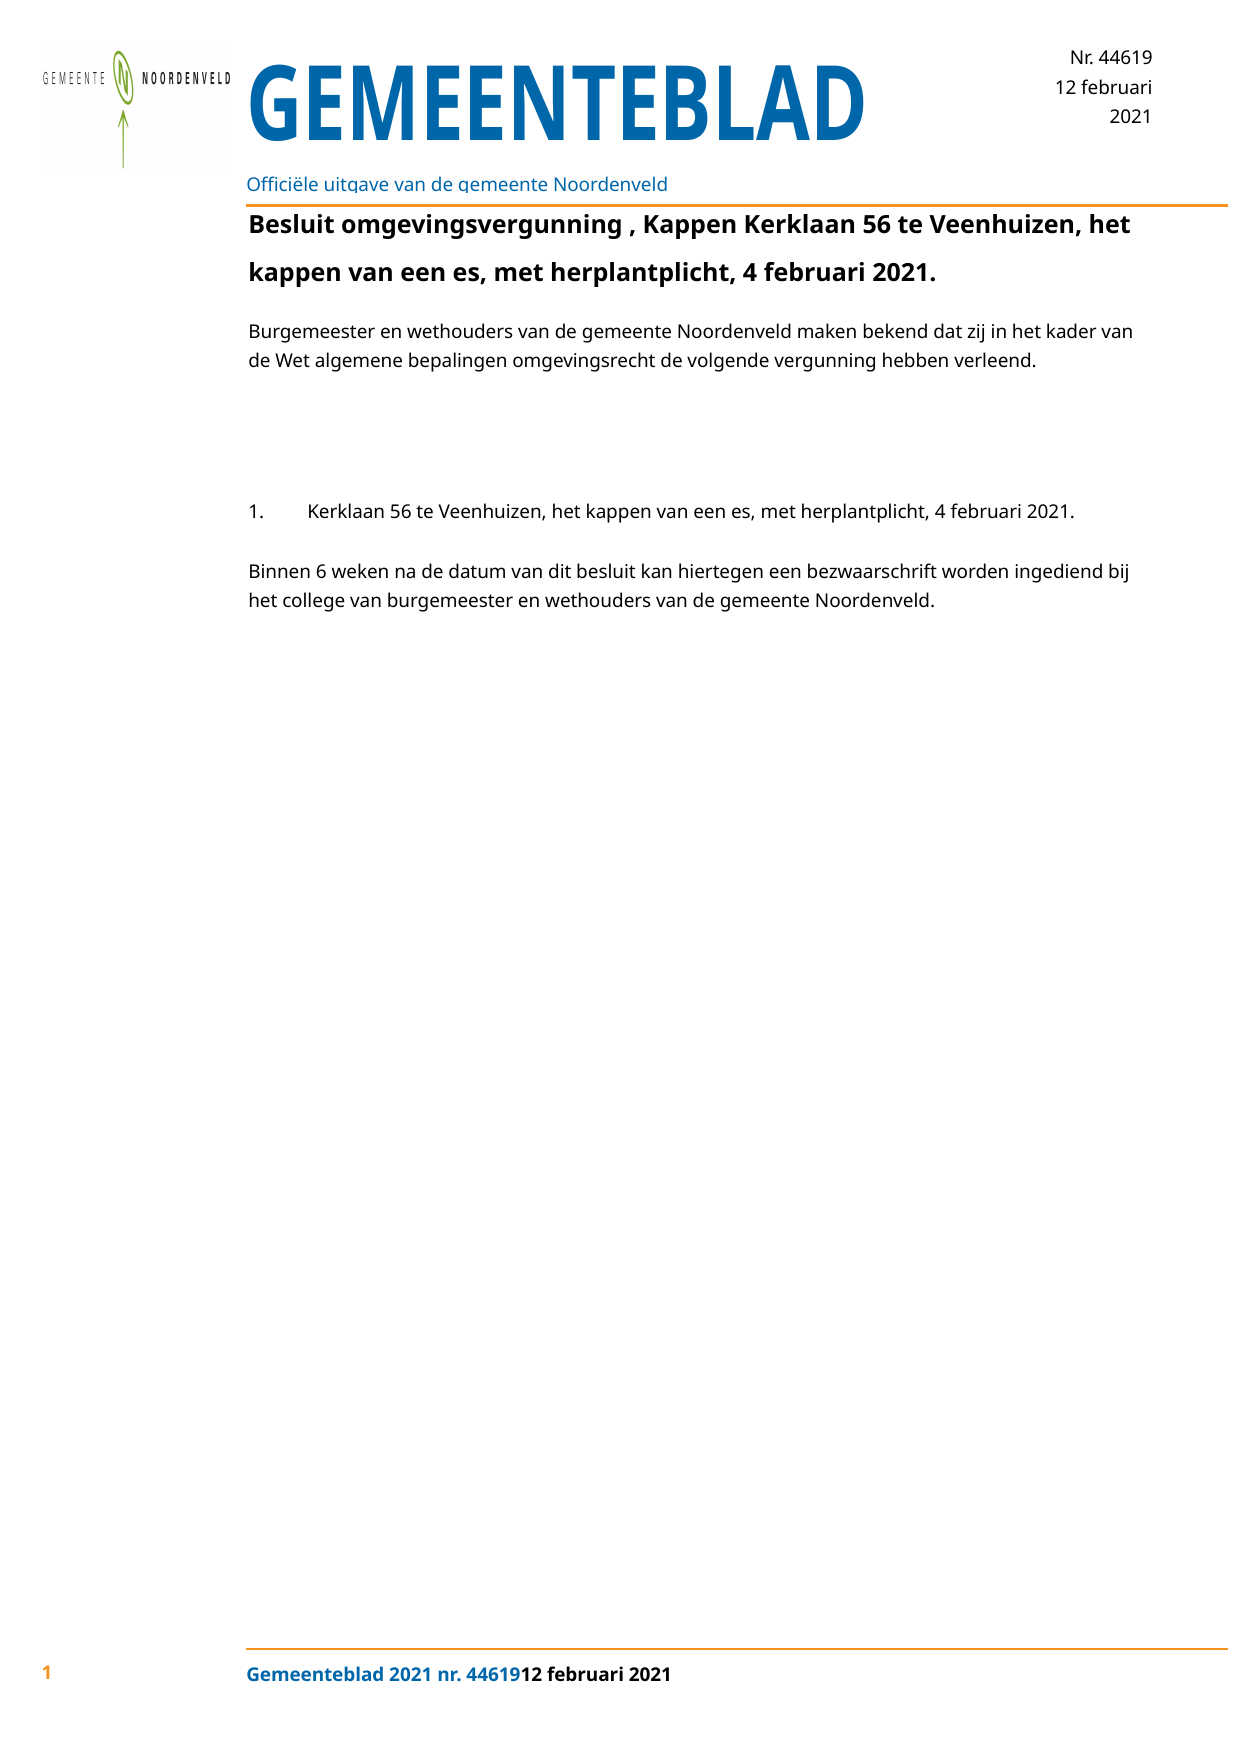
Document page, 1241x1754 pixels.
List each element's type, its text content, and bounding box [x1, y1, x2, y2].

text Binnen 6 weken na de datum van dit besluit kan hiertegen een bezwaarschrift worden ingediend bij het college van burgemeester en wethouders van de gemeente Noordenveld. [248, 558, 1152, 613]
text Burgemeester en wethouders van de gemeente Noordenveld maken bekend dat zij in het kader van de Wet algemene bepalingen omgevingsrecht de volgende vergunning hebben verleend. [248, 318, 1152, 373]
text Besluit omgevingsvergunning , Kappen Kerklaan 56 te Veenhuizen, het kappen van een es, met herplantplicht, 4 februari 2021. [248, 207, 1152, 288]
picture [41, 47, 231, 172]
list Kerklaan 56 te Veenhuizen, het kappen van een es, met herplantplicht, 4 februari 2021. [248, 499, 1152, 524]
